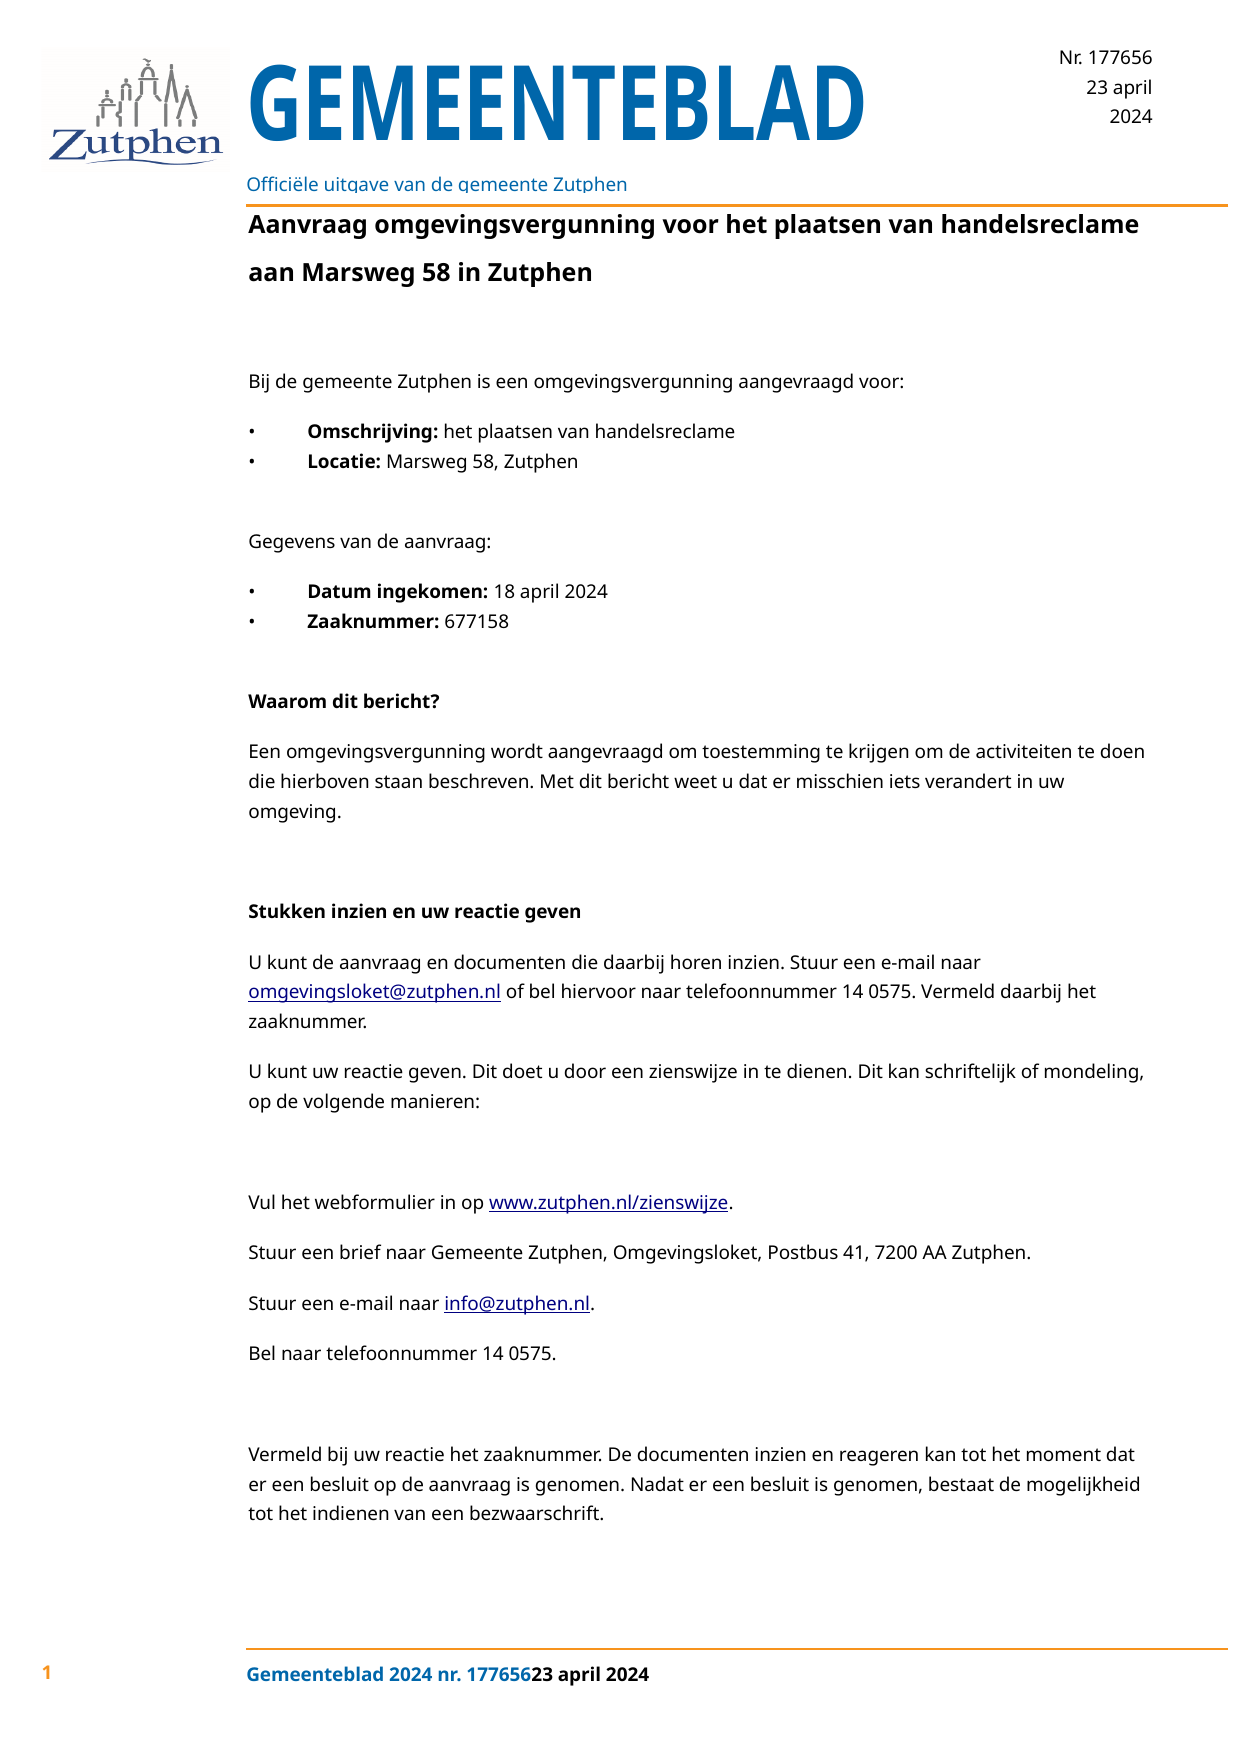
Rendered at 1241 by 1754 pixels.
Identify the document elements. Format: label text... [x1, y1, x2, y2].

text Vermeld bij uw reactie het zaaknummer. De documenten inzien en reageren kan tot het moment dat er een besluit op de aanvraag is genomen. Nadat er een besluit is genomen, bestaat de mogelijkheid tot het indienen van een bezwaarschrift. [248, 1441, 1152, 1526]
text Waarom dit bericht? [248, 688, 1152, 714]
text Aanvraag omgevingsvergunning voor het plaatsen van handelsreclame aan Marsweg 58 in Zutphen [248, 207, 1152, 288]
text U kunt de aanvraag en documenten die daarbij horen inzien. Stuur een e-mail naar omgevingsloket@zutphen.nl of bel hiervoor naar telefoonnummer 14 0575. Vermeld daarbij het zaaknummer. [248, 949, 1152, 1034]
text Bel naar telefoonnummer 14 0575. [248, 1340, 1152, 1366]
text Stuur een e-mail naar info@zutphen.nl. [248, 1290, 1152, 1316]
text Bij de gemeente Zutphen is een omgevingsvergunning aangevraagd voor: [248, 368, 1152, 394]
list Datum ingekomen: 18 april 2024 [248, 579, 1152, 604]
text Stukken inzien en uw reactie geven [248, 899, 1152, 924]
list Locatie: Marsweg 58, Zutphen [248, 448, 1152, 474]
text U kunt uw reactie geven. Dit doet u door een zienswijze in te dienen. Dit kan schriftelijk of mondeling, op de volgende manieren: [248, 1059, 1152, 1114]
text Vul het webformulier in op www.zutphen.nl/zienswijze. [248, 1189, 1152, 1215]
text Stuur een brief naar Gemeente Zutphen, Omgevingsloket, Postbus 41, 7200 AA Zutphen. [248, 1239, 1152, 1265]
text Een omgevingsvergunning wordt aangevraagd om toestemming te krijgen om de activiteiten te doen die hierboven staan beschreven. Met dit bericht weet u dat er misschien iets verandert in uw omgeving. [248, 739, 1152, 824]
picture [41, 47, 231, 172]
list Zaaknummer: 677158 [248, 608, 1152, 634]
text Gegevens van de aanvraag: [248, 528, 1152, 554]
list Omschrijving: het plaatsen van handelsreclame [248, 419, 1152, 444]
